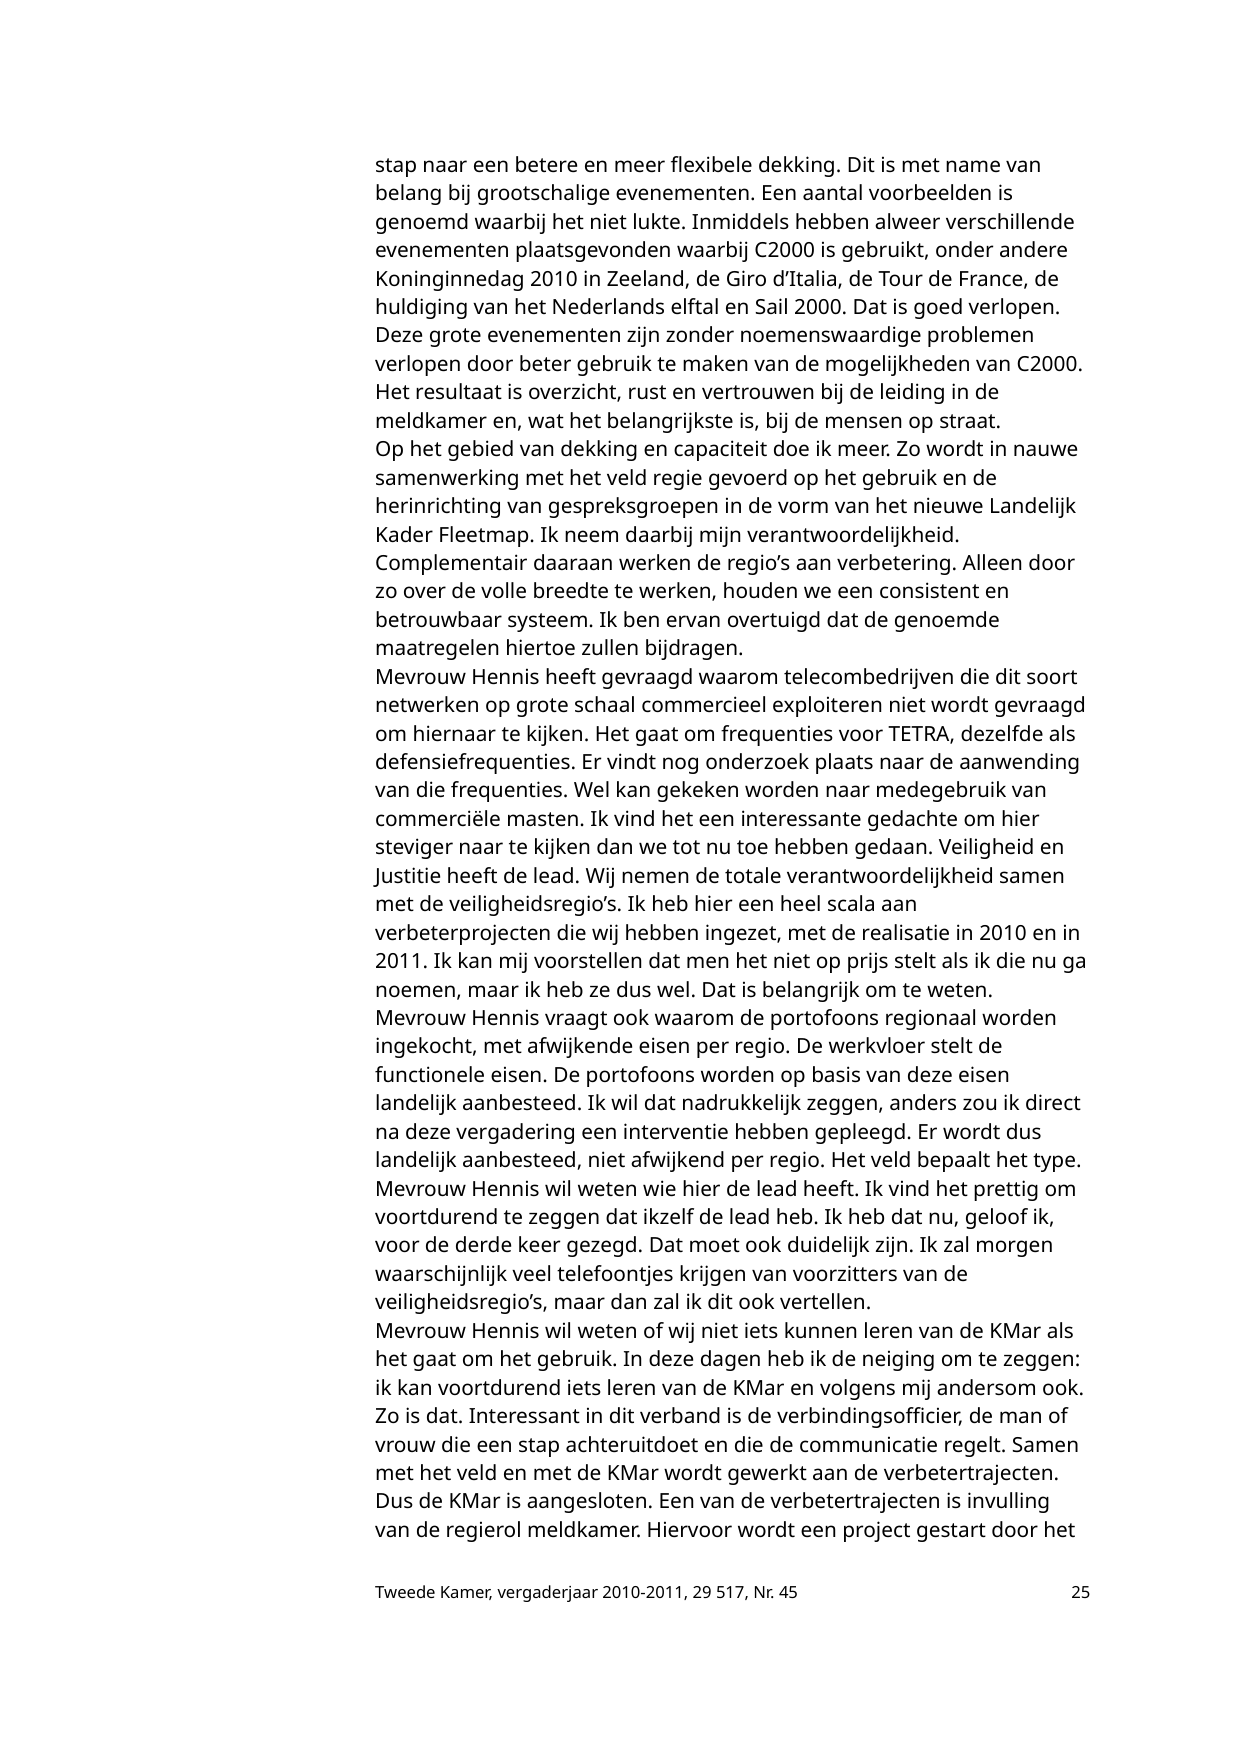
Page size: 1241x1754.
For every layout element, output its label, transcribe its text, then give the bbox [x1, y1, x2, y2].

text stap naar een betere en meer flexibele dekking. Dit is met name van belang bij grootschalige evenementen. Een aantal voorbeelden is genoemd waarbij het niet lukte. Inmiddels hebben alweer verschillende evenementen plaatsgevonden waarbij C2000 is gebruikt, onder andere Koninginnedag 2010 in Zeeland, de Giro d’Italia, de Tour de France, de huldiging van het Nederlands elftal en Sail 2000. Dat is goed verlopen. Deze grote evenementen zijn zonder noemenswaardige problemen verlopen door beter gebruik te maken van de mogelijkheden van C2000. Het resultaat is overzicht, rust en vertrouwen bij de leiding in de meldkamer en, wat het belangrijkste is, bij de mensen op straat. [375, 150, 1090, 434]
text Op het gebied van dekking en capaciteit doe ik meer. Zo wordt in nauwe samenwerking met het veld regie gevoerd op het gebruik en de herinrichting van gespreksgroepen in de vorm van het nieuwe Landelijk Kader Fleetmap. Ik neem daarbij mijn verantwoordelijkheid. Complementair daaraan werken de regio’s aan verbetering. Alleen door zo over de volle breedte te werken, houden we een consistent en betrouwbaar systeem. Ik ben ervan overtuigd dat de genoemde maatregelen hiertoe zullen bijdragen. [375, 434, 1090, 662]
text Mevrouw Hennis vraagt ook waarom de portofoons regionaal worden ingekocht, met afwijkende eisen per regio. De werkvloer stelt de functionele eisen. De portofoons worden op basis van deze eisen landelijk aanbesteed. Ik wil dat nadrukkelijk zeggen, anders zou ik direct na deze vergadering een interventie hebben gepleegd. Er wordt dus landelijk aanbesteed, niet afwijkend per regio. Het veld bepaalt het type. Mevrouw Hennis wil weten wie hier de lead heeft. Ik vind het prettig om voortdurend te zeggen dat ikzelf de lead heb. Ik heb dat nu, geloof ik, voor de derde keer gezegd. Dat moet ook duidelijk zijn. Ik zal morgen waarschijnlijk veel telefoontjes krijgen van voorzitters van de veiligheidsregio’s, maar dan zal ik dit ook vertellen. [375, 1003, 1090, 1316]
text Mevrouw Hennis wil weten of wij niet iets kunnen leren van de KMar als het gaat om het gebruik. In deze dagen heb ik de neiging om te zeggen: ik kan voortdurend iets leren van de KMar en volgens mij andersom ook. Zo is dat. Interessant in dit verband is de verbindingsofficier, de man of vrouw die een stap achteruitdoet en die de communicatie regelt. Samen met het veld en met de KMar wordt gewerkt aan de verbetertrajecten. Dus de KMar is aangesloten. Een van de verbetertrajecten is invulling van de regierol meldkamer. Hiervoor wordt een project gestart door het [375, 1316, 1090, 1543]
text Mevrouw Hennis heeft gevraagd waarom telecombedrijven die dit soort netwerken op grote schaal commercieel exploiteren niet wordt gevraagd om hiernaar te kijken. Het gaat om frequenties voor TETRA, dezelfde als defensiefrequenties. Er vindt nog onderzoek plaats naar de aanwending van die frequenties. Wel kan gekeken worden naar medegebruik van commerciële masten. Ik vind het een interessante gedachte om hier steviger naar te kijken dan we tot nu toe hebben gedaan. Veiligheid en Justitie heeft de lead. Wij nemen de totale verantwoordelijkheid samen met de veiligheidsregio’s. Ik heb hier een heel scala aan verbeterprojecten die wij hebben ingezet, met de realisatie in 2010 en in 2011. Ik kan mij voorstellen dat men het niet op prijs stelt als ik die nu ga noemen, maar ik heb ze dus wel. Dat is belangrijk om te weten. [375, 662, 1090, 1003]
